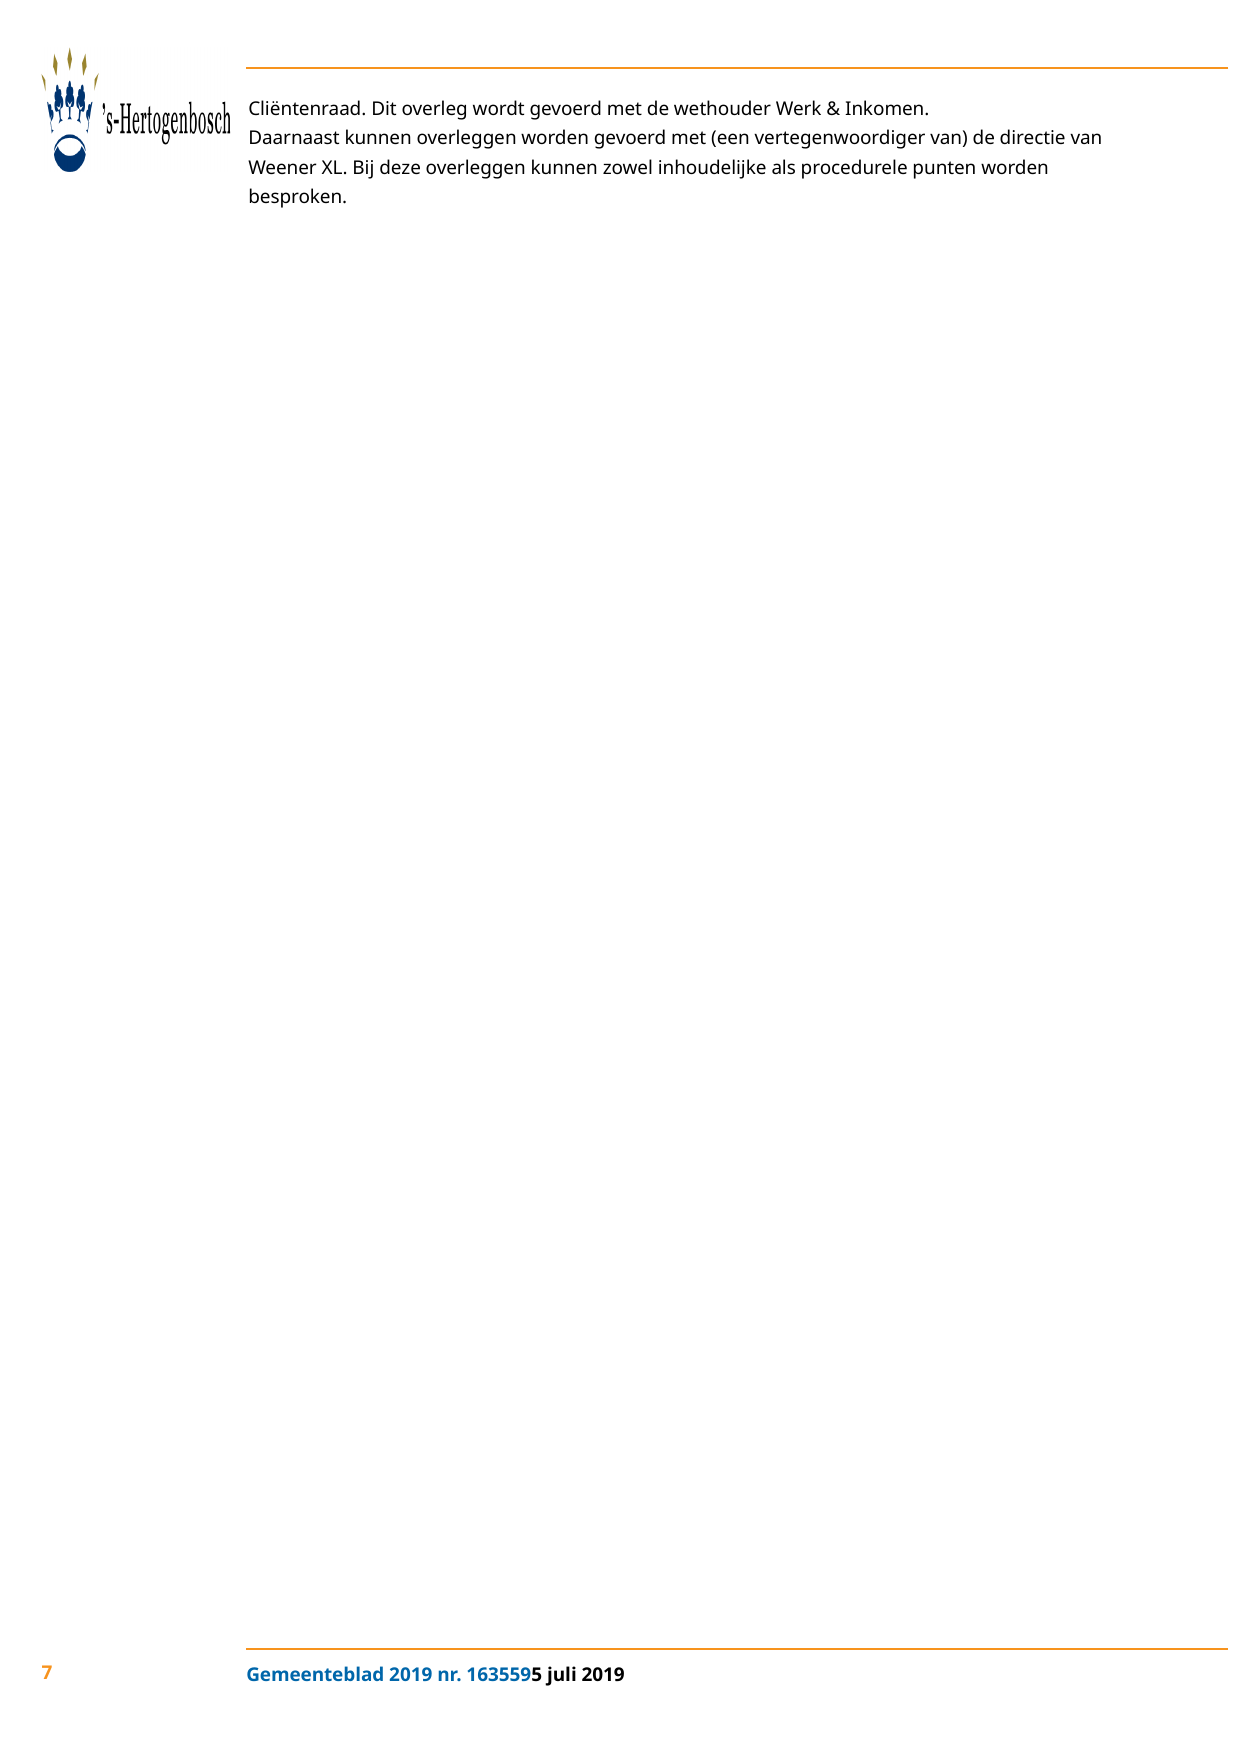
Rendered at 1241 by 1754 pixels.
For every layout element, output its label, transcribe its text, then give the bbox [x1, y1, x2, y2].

picture [41, 47, 231, 172]
text Cliëntenraad. Dit overleg wordt gevoerd met de wethouder Werk & Inkomen. [248, 95, 1152, 121]
text Daarnaast kunnen overleggen worden gevoerd met (een vertegenwoordiger van) de directie van Weener XL. Bij deze overleggen kunnen zowel inhoudelijke als procedurele punten worden besproken. [248, 124, 1152, 209]
